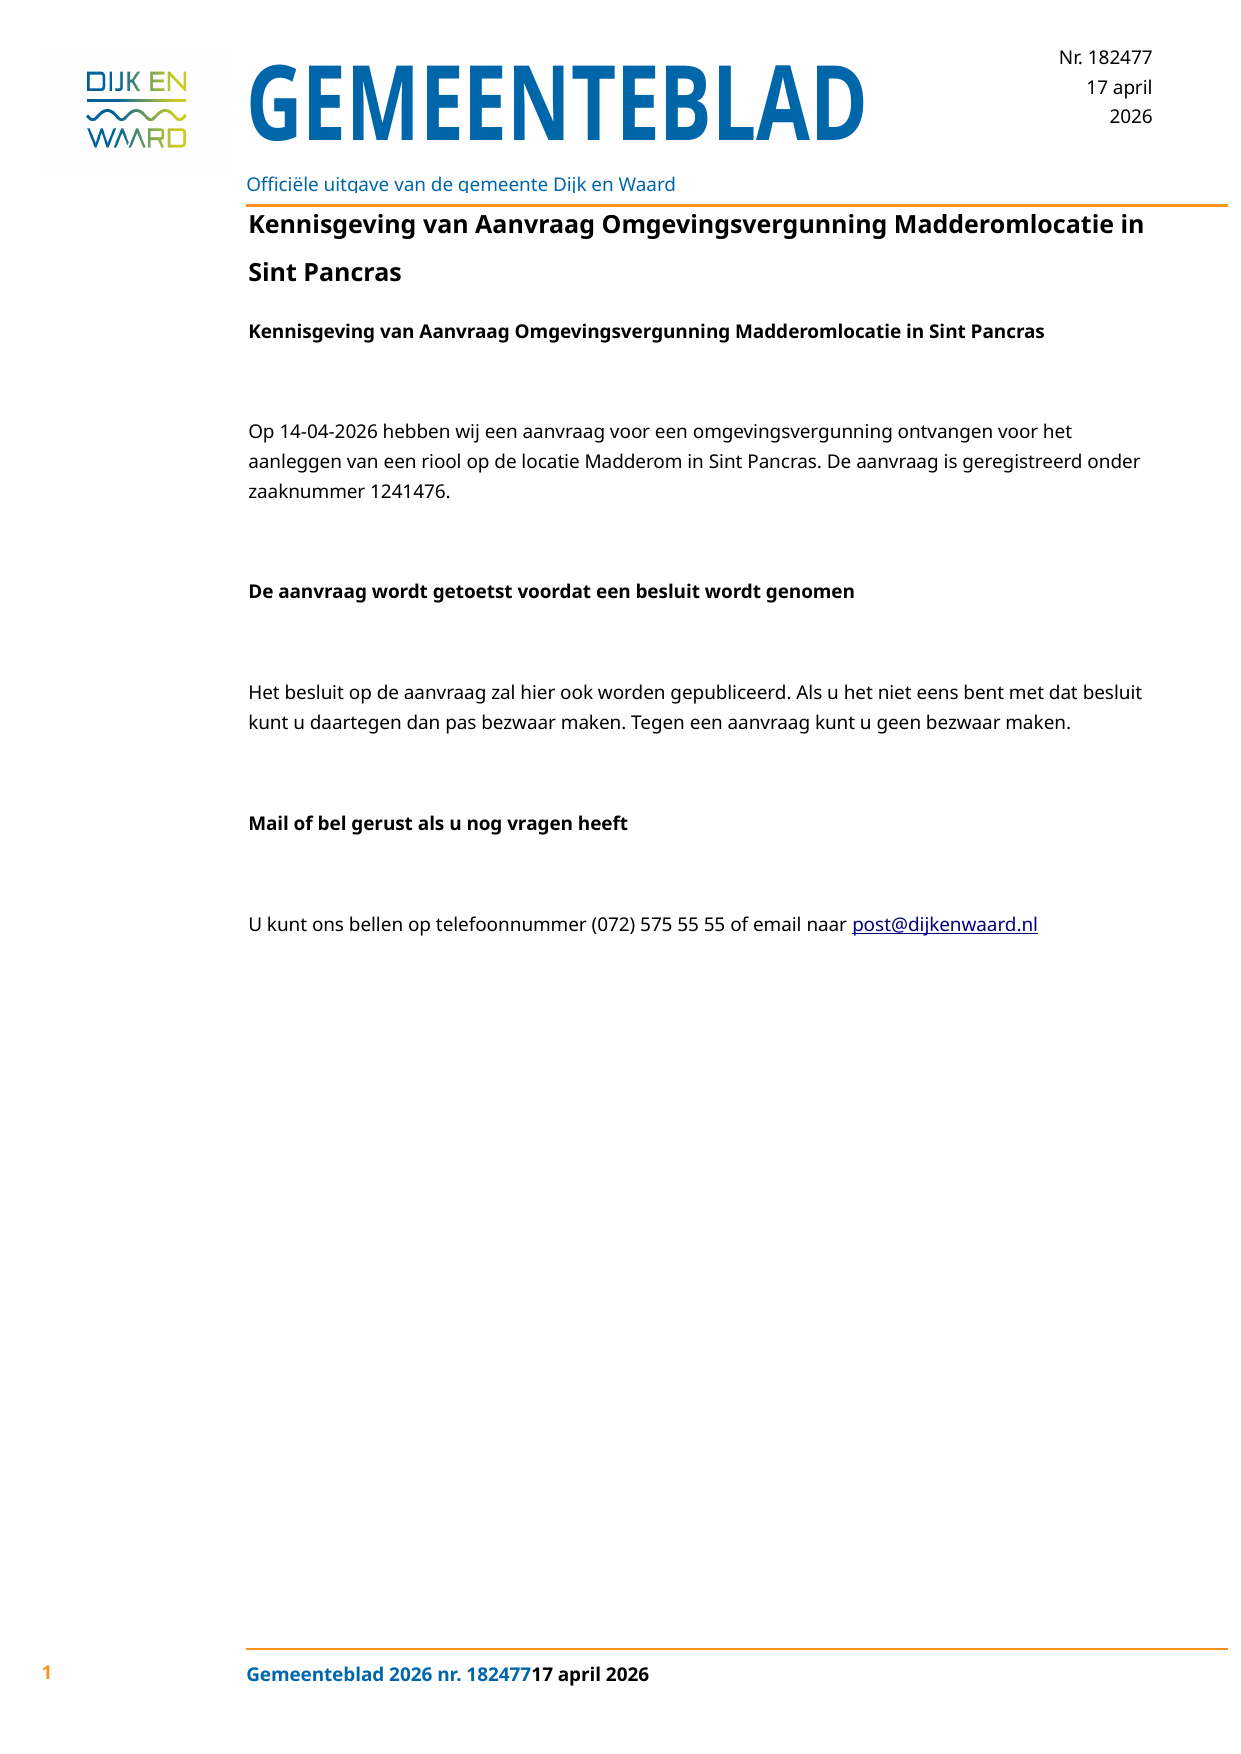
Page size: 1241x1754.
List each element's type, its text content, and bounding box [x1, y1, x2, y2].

text U kunt ons bellen op telefoonnummer (072) 575 55 55 of email naar post@dijkenwaard.nl [248, 911, 1152, 937]
text Het besluit op de aanvraag zal hier ook worden gepubliceerd. Als u het niet eens bent met dat besluit kunt u daartegen dan pas bezwaar maken. Tegen een aanvraag kunt u geen bezwaar maken. [248, 679, 1152, 735]
picture [41, 47, 231, 172]
text Mail of bel gerust als u nog vragen heeft [248, 810, 1152, 836]
text De aanvraag wordt getoetst voordat een besluit wordt genomen [248, 579, 1152, 604]
text Op 14-04-2026 hebben wij een aanvraag voor een omgevingsvergunning ontvangen voor het aanleggen van een riool op de locatie Madderom in Sint Pancras. De aanvraag is geregistreerd onder zaaknummer 1241476. [248, 419, 1152, 504]
text Kennisgeving van Aanvraag Omgevingsvergunning Madderomlocatie in Sint Pancras [248, 318, 1152, 344]
text Kennisgeving van Aanvraag Omgevingsvergunning Madderomlocatie in Sint Pancras [248, 207, 1152, 288]
